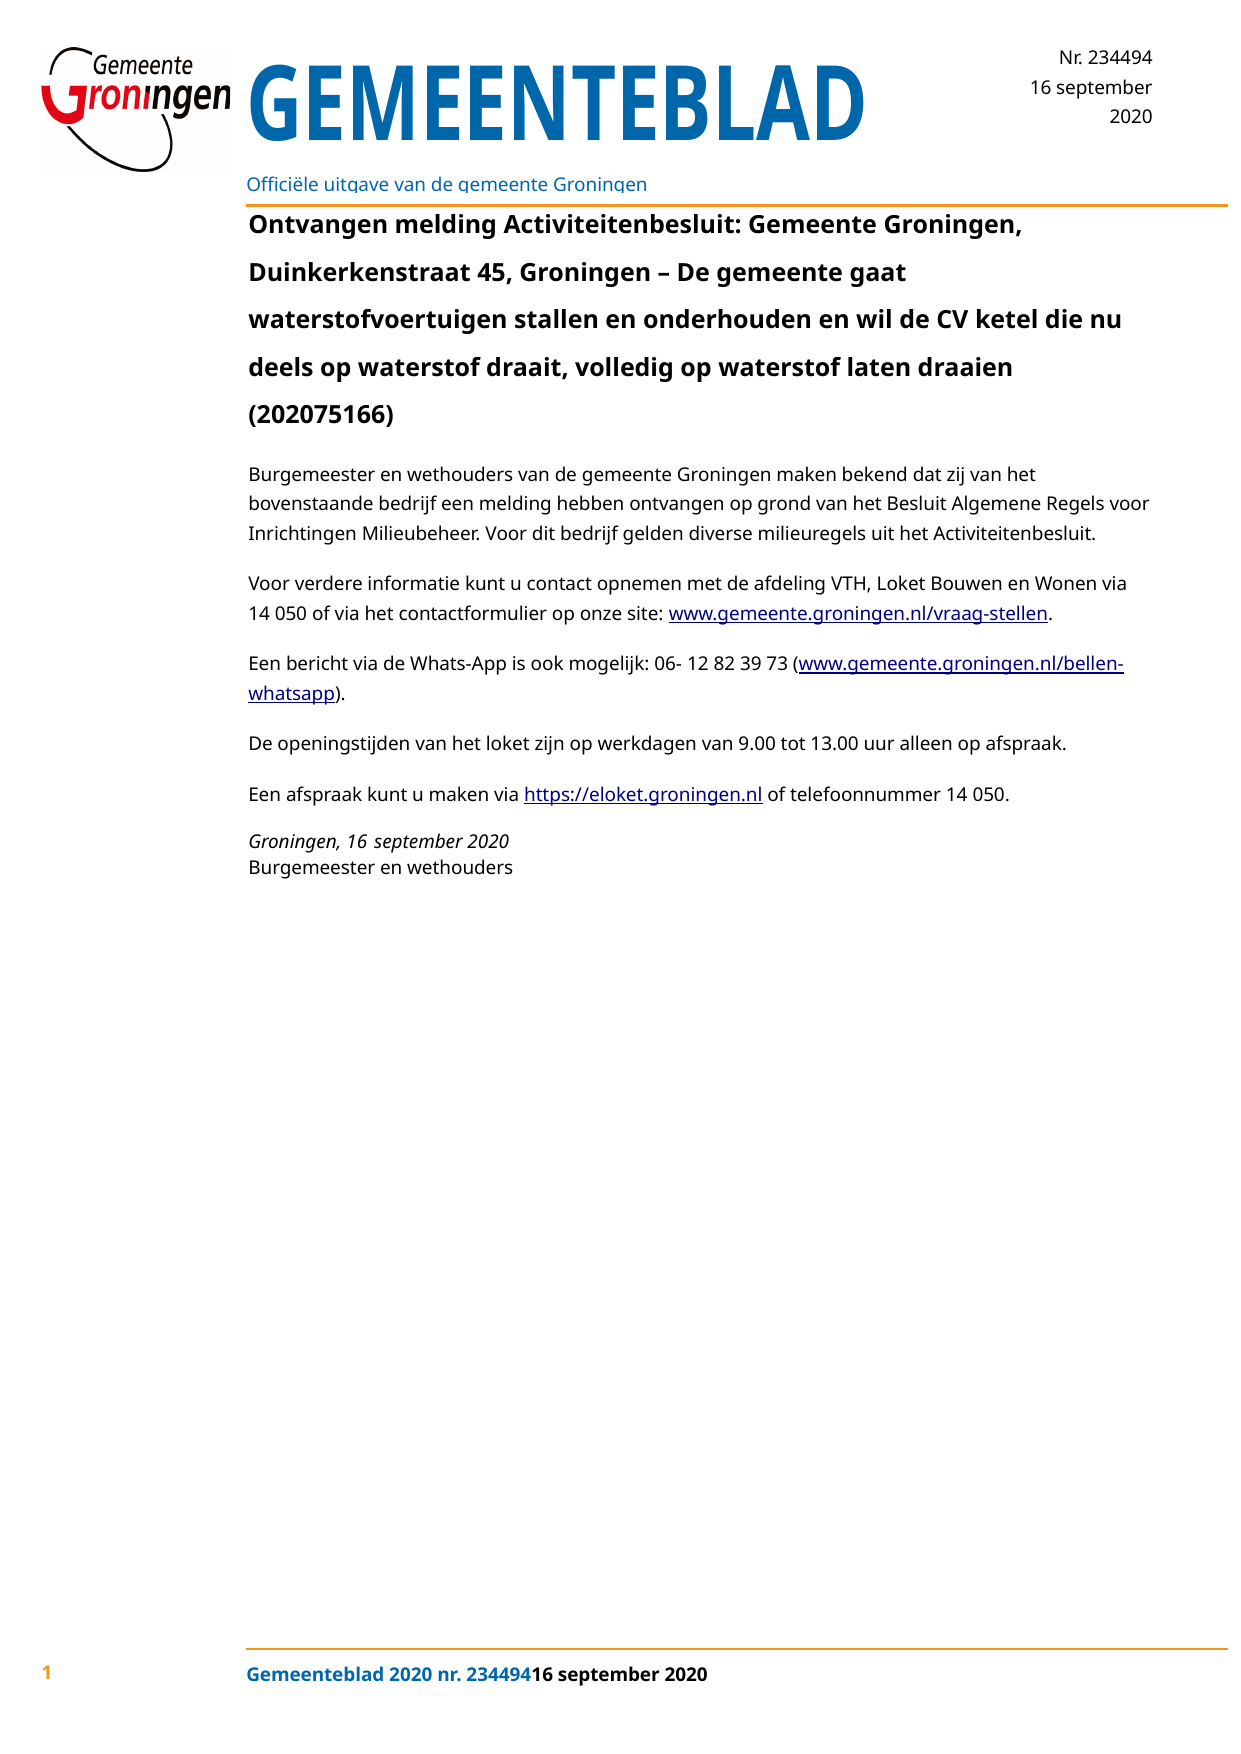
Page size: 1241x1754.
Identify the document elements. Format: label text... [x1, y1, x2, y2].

picture [41, 47, 231, 172]
text Een bericht via de Whats-App is ook mogelijk: 06- 12 82 39 73 (www.gemeente.groningen.nl/bellen-whatsapp). [248, 650, 1152, 706]
text Burgemeester en wethouders van de gemeente Groningen maken bekend dat zij van het bovenstaande bedrijf een melding hebben ontvangen op grond van het Besluit Algemene Regels voor Inrichtingen Milieubeheer. Voor dit bedrijf gelden diverse milieuregels uit het Activiteitenbesluit. [248, 461, 1152, 546]
text De openingstijden van het loket zijn op werkdagen van 9.00 tot 13.00 uur alleen op afspraak. [248, 730, 1152, 756]
text Burgemeester en wethouders [248, 854, 1152, 880]
text Voor verdere informatie kunt u contact opnemen met de afdeling VTH, Loket Bouwen en Wonen via 14 050 of via het contactformulier op onze site: www.gemeente.groningen.nl/vraag-stellen. [248, 570, 1152, 626]
text Groningen, 16 september 2020 [248, 828, 1152, 854]
text Ontvangen melding Activiteitenbesluit: Gemeente Groningen, Duinkerkenstraat 45, Groningen – De gemeente gaat waterstofvoertuigen stallen en onderhouden en wil de CV ketel die nu deels op waterstof draait, volledig op waterstof laten draaien (202075166) [248, 207, 1152, 431]
text Een afspraak kunt u maken via https://eloket.groningen.nl of telefoonnummer 14 050. [248, 781, 1152, 806]
